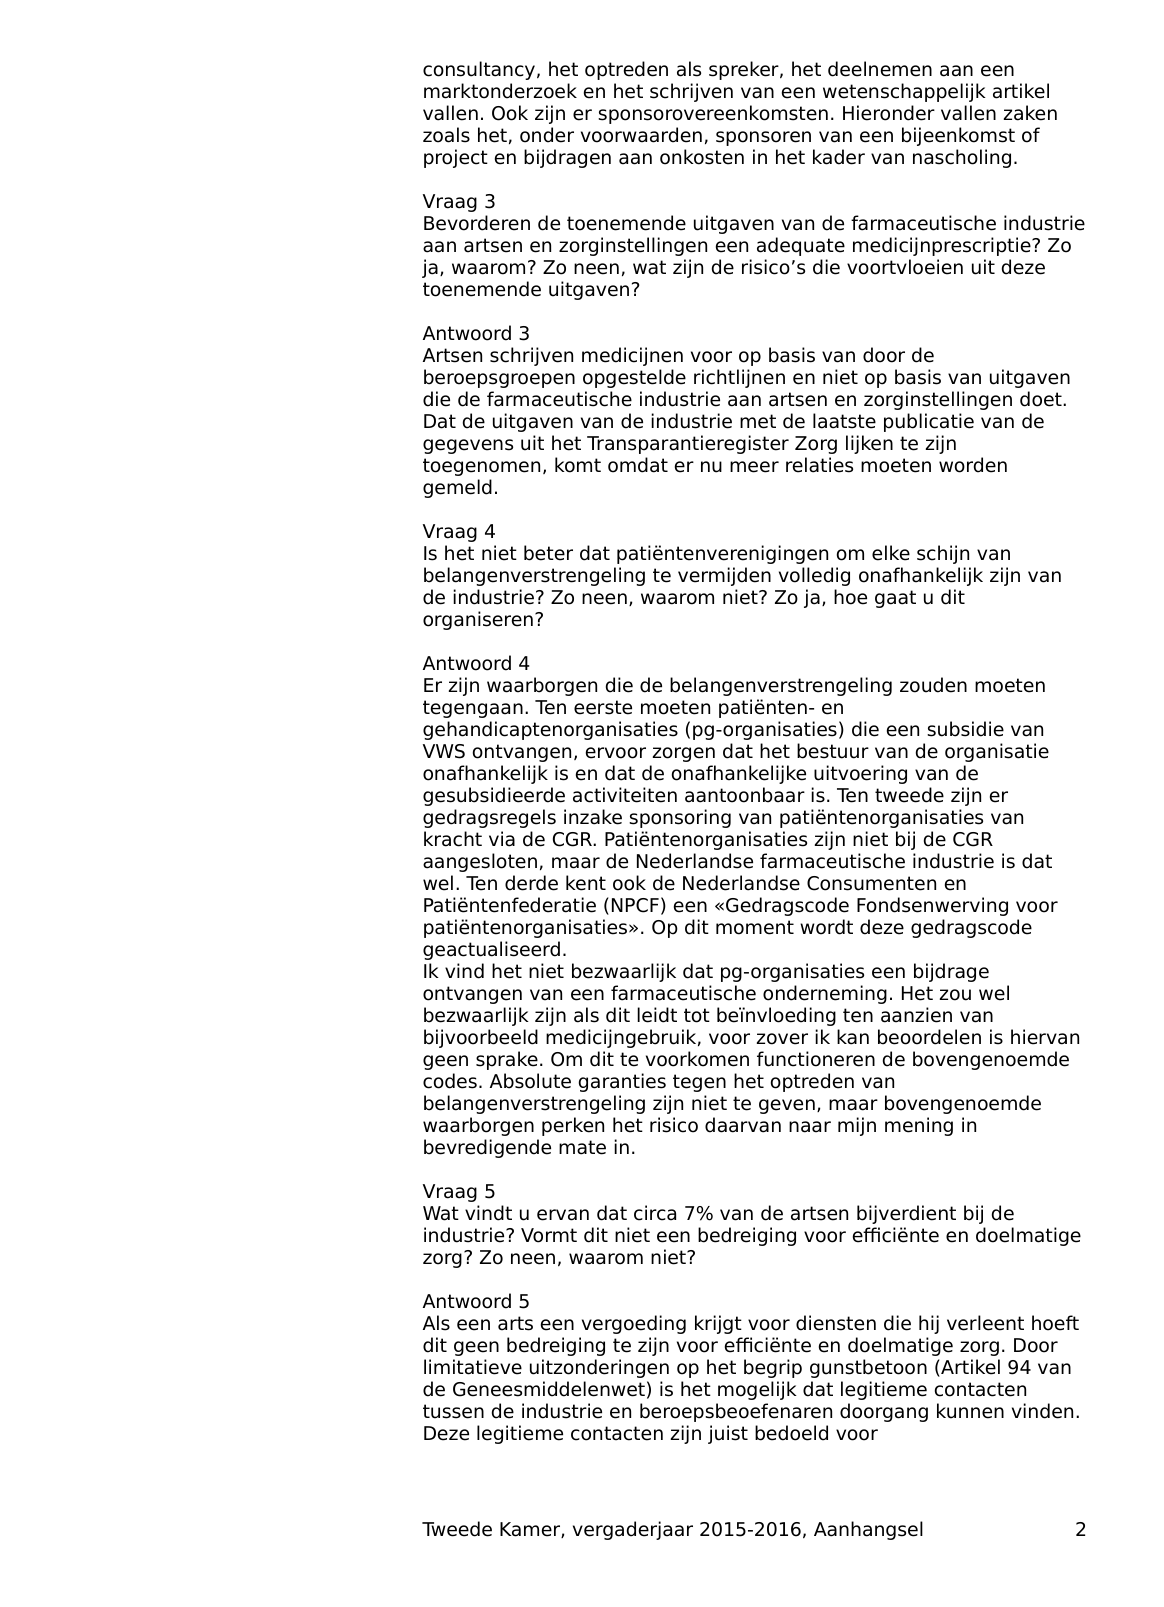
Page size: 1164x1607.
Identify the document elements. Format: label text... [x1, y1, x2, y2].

text Antwoord 3 [422, 323, 1087, 345]
text Vraag 3 [422, 191, 1087, 213]
text Er zijn waarborgen die de belangenverstrengeling zouden moeten tegengaan. Ten eerste moeten patiënten- en gehandicaptenorganisaties (pg-organisaties) die een subsidie van VWS ontvangen, ervoor zorgen dat het bestuur van de organisatie onafhankelijk is en dat de onafhankelijke uitvoering van de gesubsidieerde activiteiten aantoonbaar is. Ten tweede zijn er gedragsregels inzake sponsoring van patiëntenorganisaties van kracht via de CGR. Patiëntenorganisaties zijn niet bij de CGR aangesloten, maar de Nederlandse farmaceutische industrie is dat wel. Ten derde kent ook de Nederlandse Consumenten en Patiëntenfederatie (NPCF) een «Gedragscode Fondsenwerving voor patiëntenorganisaties». Op dit moment wordt deze gedragscode geactualiseerd. [422, 675, 1087, 961]
text consultancy, het optreden als spreker, het deelnemen aan een marktonderzoek en het schrijven van een wetenschappelijk artikel vallen. Ook zijn er sponsorovereenkomsten. Hieronder vallen zaken zoals het, onder voorwaarden, sponsoren van een bijeenkomst of project en bijdragen aan onkosten in het kader van nascholing. [422, 59, 1087, 169]
text Als een arts een vergoeding krijgt voor diensten die hij verleent hoeft dit geen bedreiging te zijn voor efficiënte en doelmatige zorg. Door limitatieve uitzonderingen op het begrip gunstbetoon (Artikel 94 van de Geneesmiddelenwet) is het mogelijk dat legitieme contacten tussen de industrie en beroepsbeoefenaren doorgang kunnen vinden. Deze legitieme contacten zijn juist bedoeld voor [422, 1313, 1087, 1445]
text Ik vind het niet bezwaarlijk dat pg-organisaties een bijdrage ontvangen van een farmaceutische onderneming. Het zou wel bezwaarlijk zijn als dit leidt tot beïnvloeding ten aanzien van bijvoorbeeld medicijngebruik, voor zover ik kan beoordelen is hiervan geen sprake. Om dit te voorkomen functioneren de bovengenoemde codes. Absolute garanties tegen het optreden van belangenverstrengeling zijn niet te geven, maar bovengenoemde waarborgen perken het risico daarvan naar mijn mening in bevredigende mate in. [422, 961, 1087, 1159]
text Vraag 5 [422, 1181, 1087, 1203]
text Antwoord 5 [422, 1291, 1087, 1313]
text Wat vindt u ervan dat circa 7% van de artsen bijverdient bij de industrie? Vormt dit niet een bedreiging voor efficiënte en doelmatige zorg? Zo neen, waarom niet? [422, 1203, 1087, 1269]
text Is het niet beter dat patiëntenverenigingen om elke schijn van belangenverstrengeling te vermijden volledig onafhankelijk zijn van de industrie? Zo neen, waarom niet? Zo ja, hoe gaat u dit organiseren? [422, 543, 1087, 631]
text Vraag 4 [422, 521, 1087, 543]
text Artsen schrijven medicijnen voor op basis van door de beroepsgroepen opgestelde richtlijnen en niet op basis van uitgaven die de farmaceutische industrie aan artsen en zorginstellingen doet. Dat de uitgaven van de industrie met de laatste publicatie van de gegevens uit het Transparantieregister Zorg lijken te zijn toegenomen, komt omdat er nu meer relaties moeten worden gemeld. [422, 345, 1087, 499]
text Antwoord 4 [422, 653, 1087, 675]
text Bevorderen de toenemende uitgaven van de farmaceutische industrie aan artsen en zorginstellingen een adequate medicijnprescriptie? Zo ja, waarom? Zo neen, wat zijn de risico’s die voortvloeien uit deze toenemende uitgaven? [422, 213, 1087, 301]
